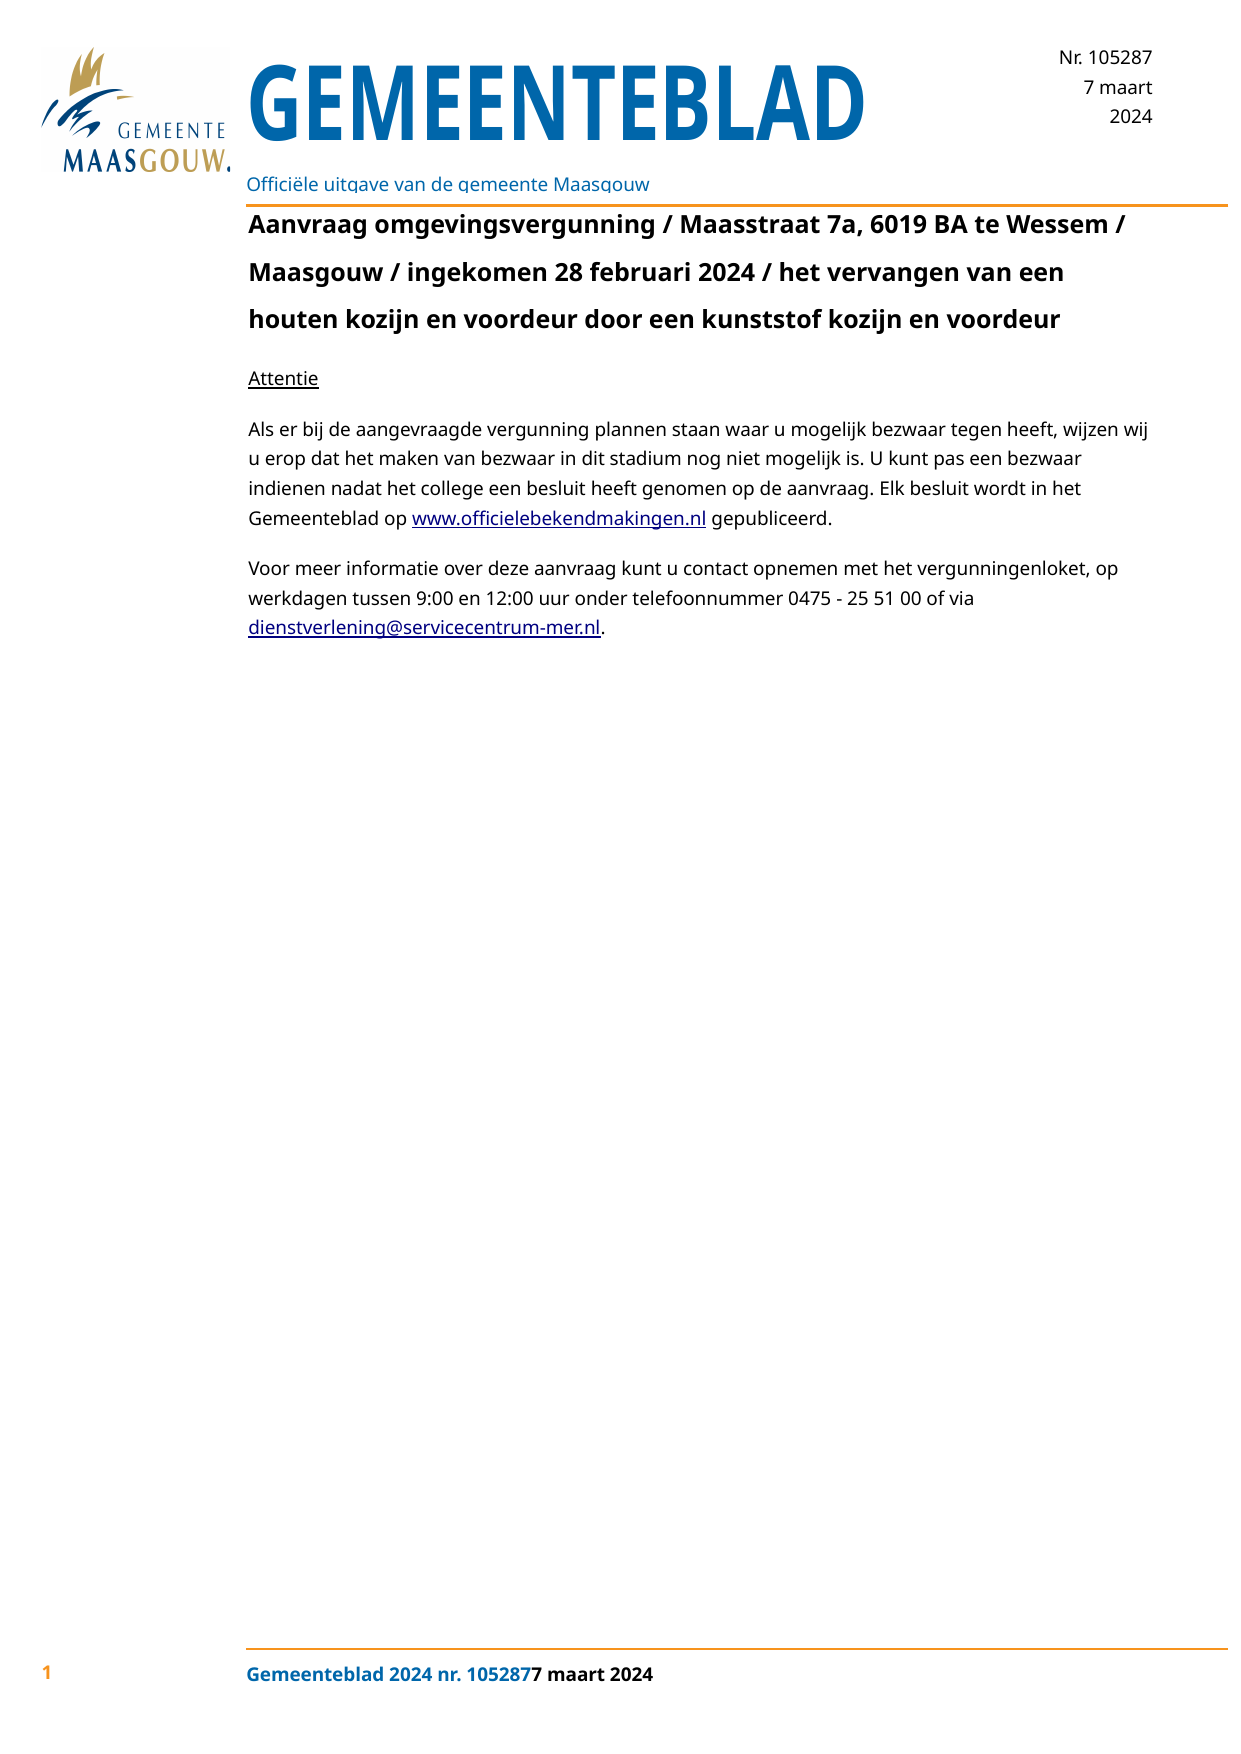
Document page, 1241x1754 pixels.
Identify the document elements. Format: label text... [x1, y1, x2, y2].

text Als er bij de aangevraagde vergunning plannen staan waar u mogelijk bezwaar tegen heeft, wijzen wij u erop dat het maken van bezwaar in dit stadium nog niet mogelijk is. U kunt pas een bezwaar indienen nadat het college een besluit heeft genomen op de aanvraag. Elk besluit wordt in het Gemeenteblad op www.officielebekendmakingen.nl gepubliceerd. [248, 416, 1152, 530]
picture [41, 47, 231, 172]
text Voor meer informatie over deze aanvraag kunt u contact opnemen met het vergunningenloket, op werkdagen tussen 9:00 en 12:00 uur onder telefoonnummer 0475 - 25 51 00 of via dienstverlening@servicecentrum-mer.nl. [248, 555, 1152, 640]
text Aanvraag omgevingsvergunning / Maasstraat 7a, 6019 BA te Wessem / Maasgouw / ingekomen 28 februari 2024 / het vervangen van een houten kozijn en voordeur door een kunststof kozijn en voordeur [248, 207, 1152, 336]
text Attentie [248, 366, 1152, 391]
